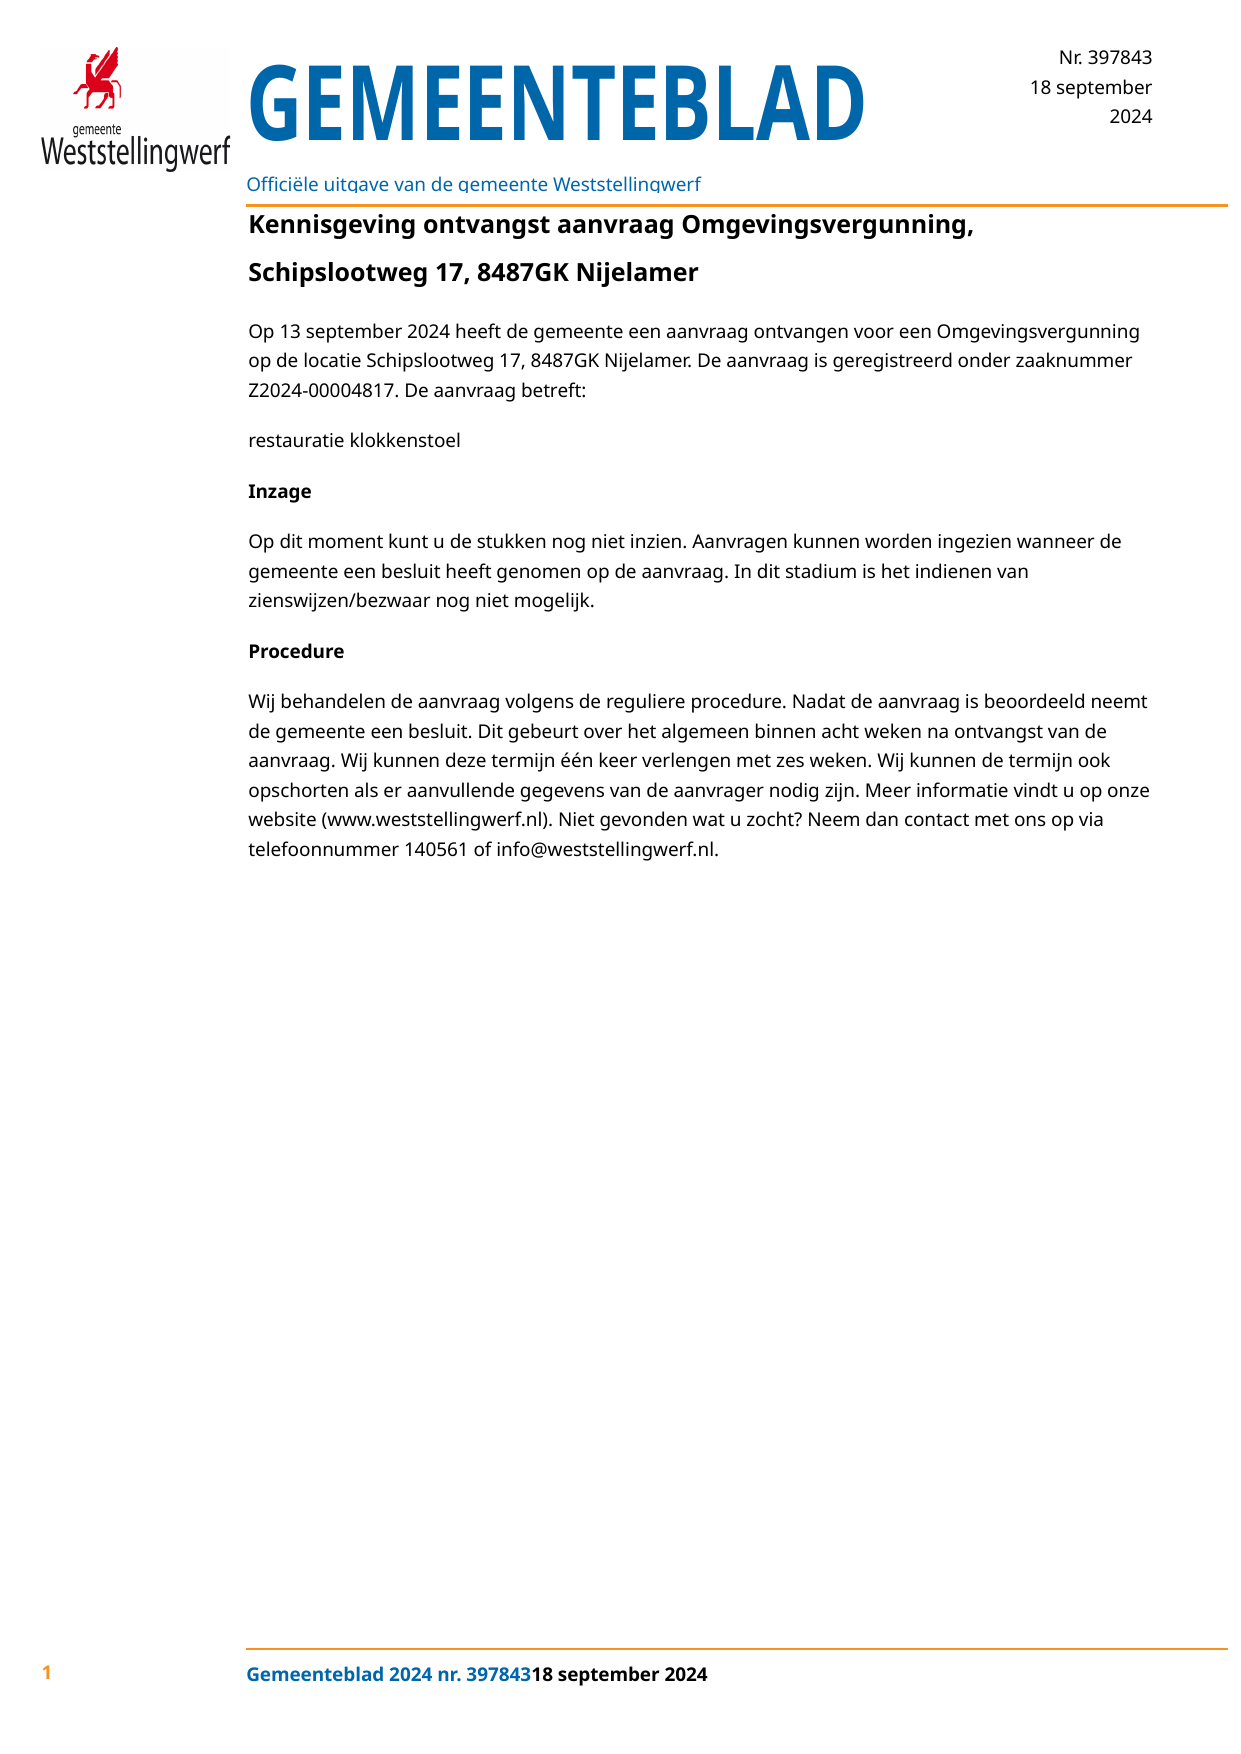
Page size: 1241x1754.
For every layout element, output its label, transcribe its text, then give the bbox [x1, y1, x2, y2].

text Procedure [248, 638, 1152, 664]
text Op 13 september 2024 heeft de gemeente een aanvraag ontvangen voor een Omgevingsvergunning op de locatie Schipslootweg 17, 8487GK Nijelamer. De aanvraag is geregistreerd onder zaaknummer Z2024-00004817. De aanvraag betreft: [248, 318, 1152, 403]
text Kennisgeving ontvangst aanvraag Omgevingsvergunning, Schipslootweg 17, 8487GK Nijelamer [248, 207, 1152, 288]
text Wij behandelen de aanvraag volgens de reguliere procedure. Nadat de aanvraag is beoordeeld neemt de gemeente een besluit. Dit gebeurt over het algemeen binnen acht weken na ontvangst van de aanvraag. Wij kunnen deze termijn één keer verlengen met zes weken. Wij kunnen de termijn ook opschorten als er aanvullende gegevens van de aanvrager nodig zijn. Meer informatie vindt u op onze website (www.weststellingwerf.nl). Niet gevonden wat u zocht? Neem dan contact met ons op via telefoonnummer 140561 of info@weststellingwerf.nl. [248, 688, 1152, 862]
text Inzage [248, 478, 1152, 504]
text Op dit moment kunt u de stukken nog niet inzien. Aanvragen kunnen worden ingezien wanneer de gemeente een besluit heeft genomen op de aanvraag. In dit stadium is het indienen van zienswijzen/bezwaar nog niet mogelijk. [248, 528, 1152, 613]
picture [41, 47, 231, 172]
text restauratie klokkenstoel [248, 427, 1152, 453]
